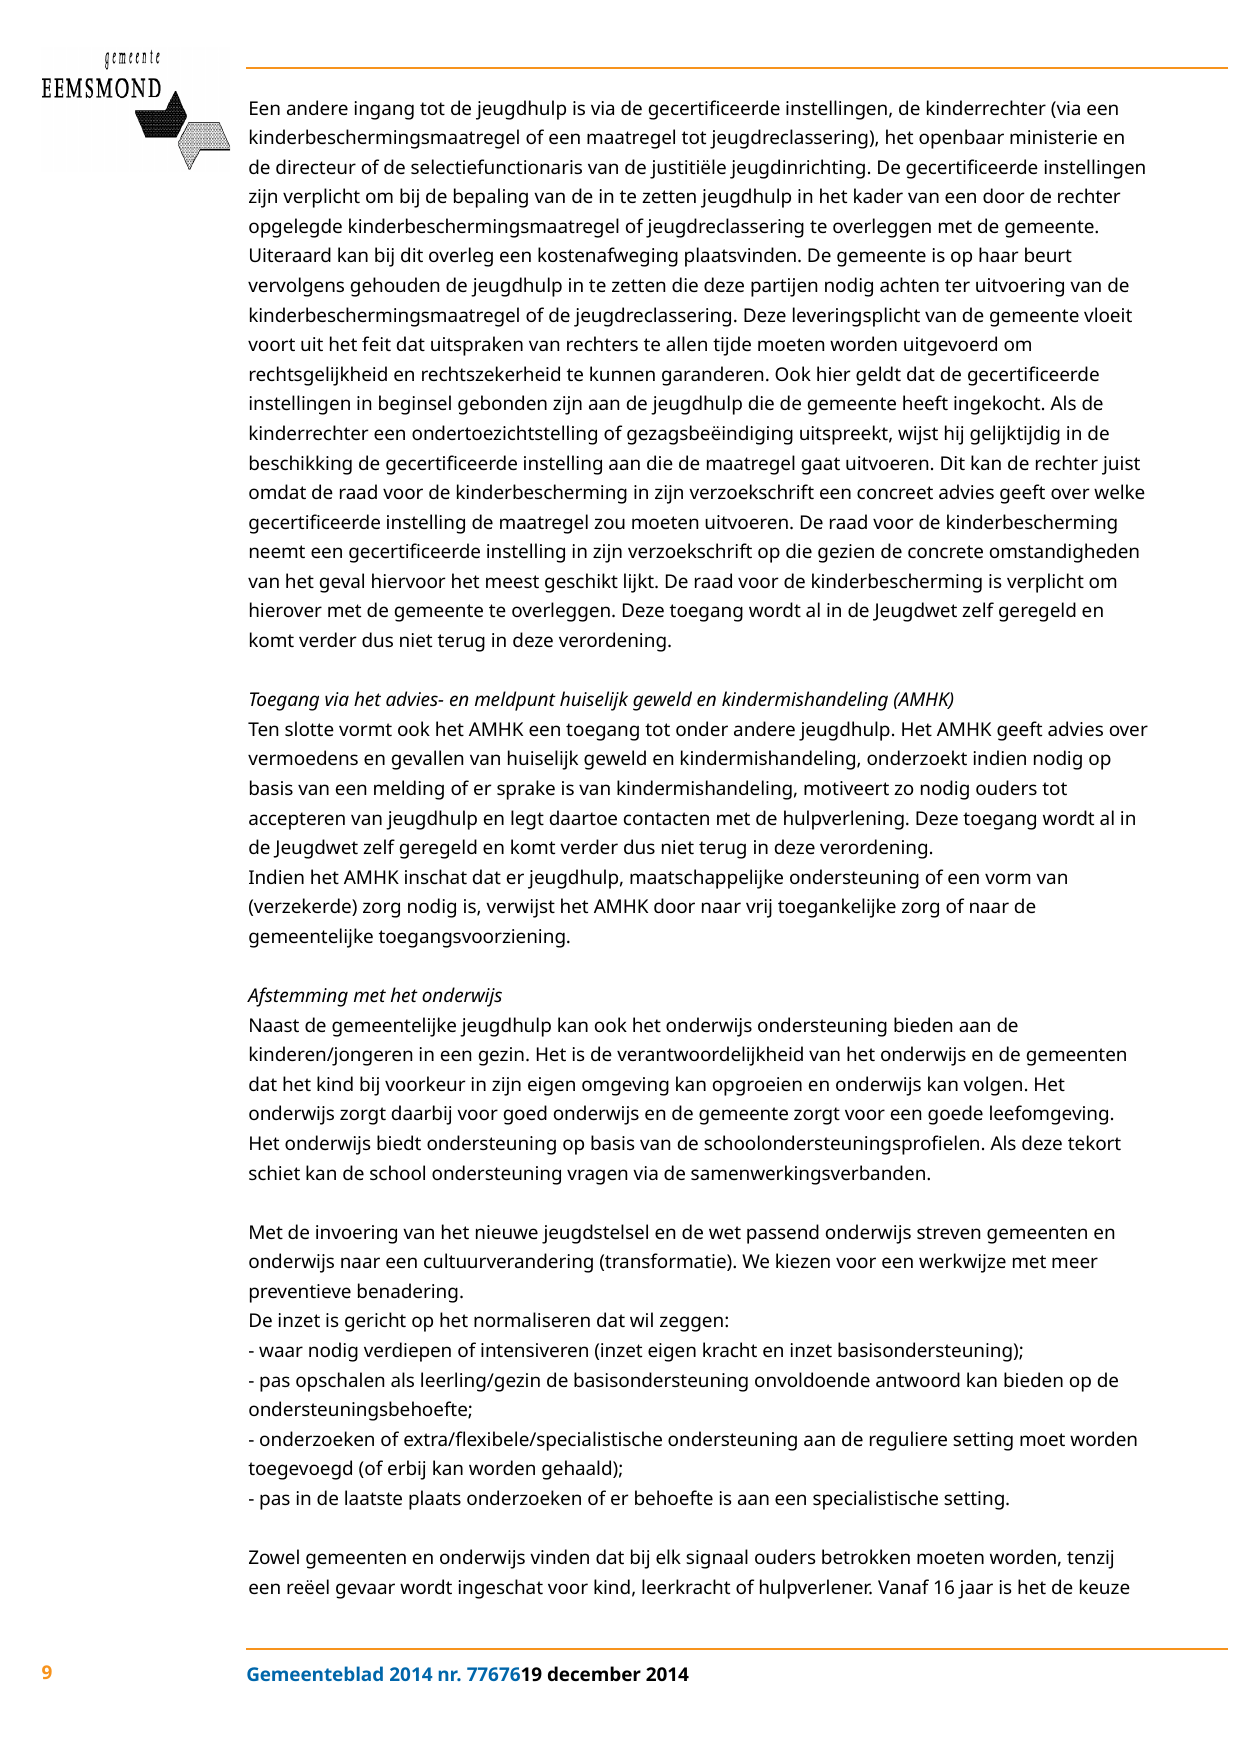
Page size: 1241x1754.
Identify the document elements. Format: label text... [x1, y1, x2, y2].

text Met de invoering van het nieuwe jeugdstelsel en de wet passend onderwijs streven gemeenten en onderwijs naar een cultuurverandering (transformatie). We kiezen voor een werkwijze met meer preventieve benadering. [248, 1219, 1152, 1304]
picture [41, 47, 231, 172]
text Naast de gemeentelijke jeugdhulp kan ook het onderwijs ondersteuning bieden aan de kinderen/jongeren in een gezin. Het is de verantwoordelijkheid van het onderwijs en de gemeenten dat het kind bij voorkeur in zijn eigen omgeving kan opgroeien en onderwijs kan volgen. Het onderwijs zorgt daarbij voor goed onderwijs en de gemeente zorgt voor een goede leefomgeving. [248, 1012, 1152, 1126]
text Afstemming met het onderwijs [248, 982, 1152, 1008]
text - pas in de laatste plaats onderzoeken of er behoefte is aan een specialistische setting. [248, 1485, 1152, 1511]
text - onderzoeken of extra/flexibele/specialistische ondersteuning aan de reguliere setting moet worden toegevoegd (of erbij kan worden gehaald); [248, 1426, 1152, 1481]
text Zowel gemeenten en onderwijs vinden dat bij elk signaal ouders betrokken moeten worden, tenzij een reëel gevaar wordt ingeschat voor kind, leerkracht of hulpverlener. Vanaf 16 jaar is het de keuze [248, 1544, 1152, 1600]
text Het onderwijs biedt ondersteuning op basis van de schoolondersteuningsprofielen. Als deze tekort schiet kan de school ondersteuning vragen via de samenwerkingsverbanden. [248, 1130, 1152, 1186]
text Ten slotte vormt ook het AMHK een toegang tot onder andere jeugdhulp. Het AMHK geeft advies over vermoedens en gevallen van huiselijk geweld en kindermishandeling, onderzoekt indien nodig op basis van een melding of er sprake is van kindermishandeling, motiveert zo nodig ouders tot accepteren van jeugdhulp en legt daartoe contacten met de hulpverlening. Deze toegang wordt al in de Jeugdwet zelf geregeld en komt verder dus niet terug in deze verordening. [248, 716, 1152, 860]
text De inzet is gericht op het normaliseren dat wil zeggen: [248, 1308, 1152, 1333]
text - waar nodig verdiepen of intensiveren (inzet eigen kracht en inzet basisondersteuning); [248, 1337, 1152, 1363]
text Toegang via het advies- en meldpunt huiselijk geweld en kindermishandeling (AMHK) [248, 686, 1152, 712]
text Indien het AMHK inschat dat er jeugdhulp, maatschappelijke ondersteuning of een vorm van (verzekerde) zorg nodig is, verwijst het AMHK door naar vrij toegankelijke zorg of naar de gemeentelijke toegangsvoorziening. [248, 864, 1152, 949]
text Een andere ingang tot de jeugdhulp is via de gecertificeerde instellingen, de kinderrechter (via een kinderbeschermingsmaatregel of een maatregel tot jeugdreclassering), het openbaar ministerie en de directeur of de selectiefunctionaris van de justitiële jeugdinrichting. De gecertificeerde instellingen zijn verplicht om bij de bepaling van de in te zetten jeugdhulp in het kader van een door de rechter opgelegde kinderbeschermingsmaatregel of jeugdreclassering te overleggen met de gemeente. Uiteraard kan bij dit overleg een kostenafweging plaatsvinden. De gemeente is op haar beurt vervolgens gehouden de jeugdhulp in te zetten die deze partijen nodig achten ter uitvoering van de kinderbeschermingsmaatregel of de jeugdreclassering. Deze leveringsplicht van de gemeente vloeit voort uit het feit dat uitspraken van rechters te allen tijde moeten worden uitgevoerd om rechtsgelijkheid en rechtszekerheid te kunnen garanderen. Ook hier geldt dat de gecertificeerde instellingen in beginsel gebonden zijn aan de jeugdhulp die de gemeente heeft ingekocht. Als de kinderrechter een ondertoezichtstelling of gezagsbeëindiging uitspreekt, wijst hij gelijktijdig in de beschikking de gecertificeerde instelling aan die de maatregel gaat uitvoeren. Dit kan de rechter juist omdat de raad voor de kinderbescherming in zijn verzoekschrift een concreet advies geeft over welke gecertificeerde instelling de maatregel zou moeten uitvoeren. De raad voor de kinderbescherming neemt een gecertificeerde instelling in zijn verzoekschrift op die gezien de concrete omstandigheden van het geval hiervoor het meest geschikt lijkt. De raad voor de kinderbescherming is verplicht om hierover met de gemeente te overleggen. Deze toegang wordt al in de Jeugdwet zelf geregeld en komt verder dus niet terug in deze verordening. [248, 95, 1152, 653]
text - pas opschalen als leerling/gezin de basisondersteuning onvoldoende antwoord kan bieden op de ondersteuningsbehoefte; [248, 1367, 1152, 1422]
